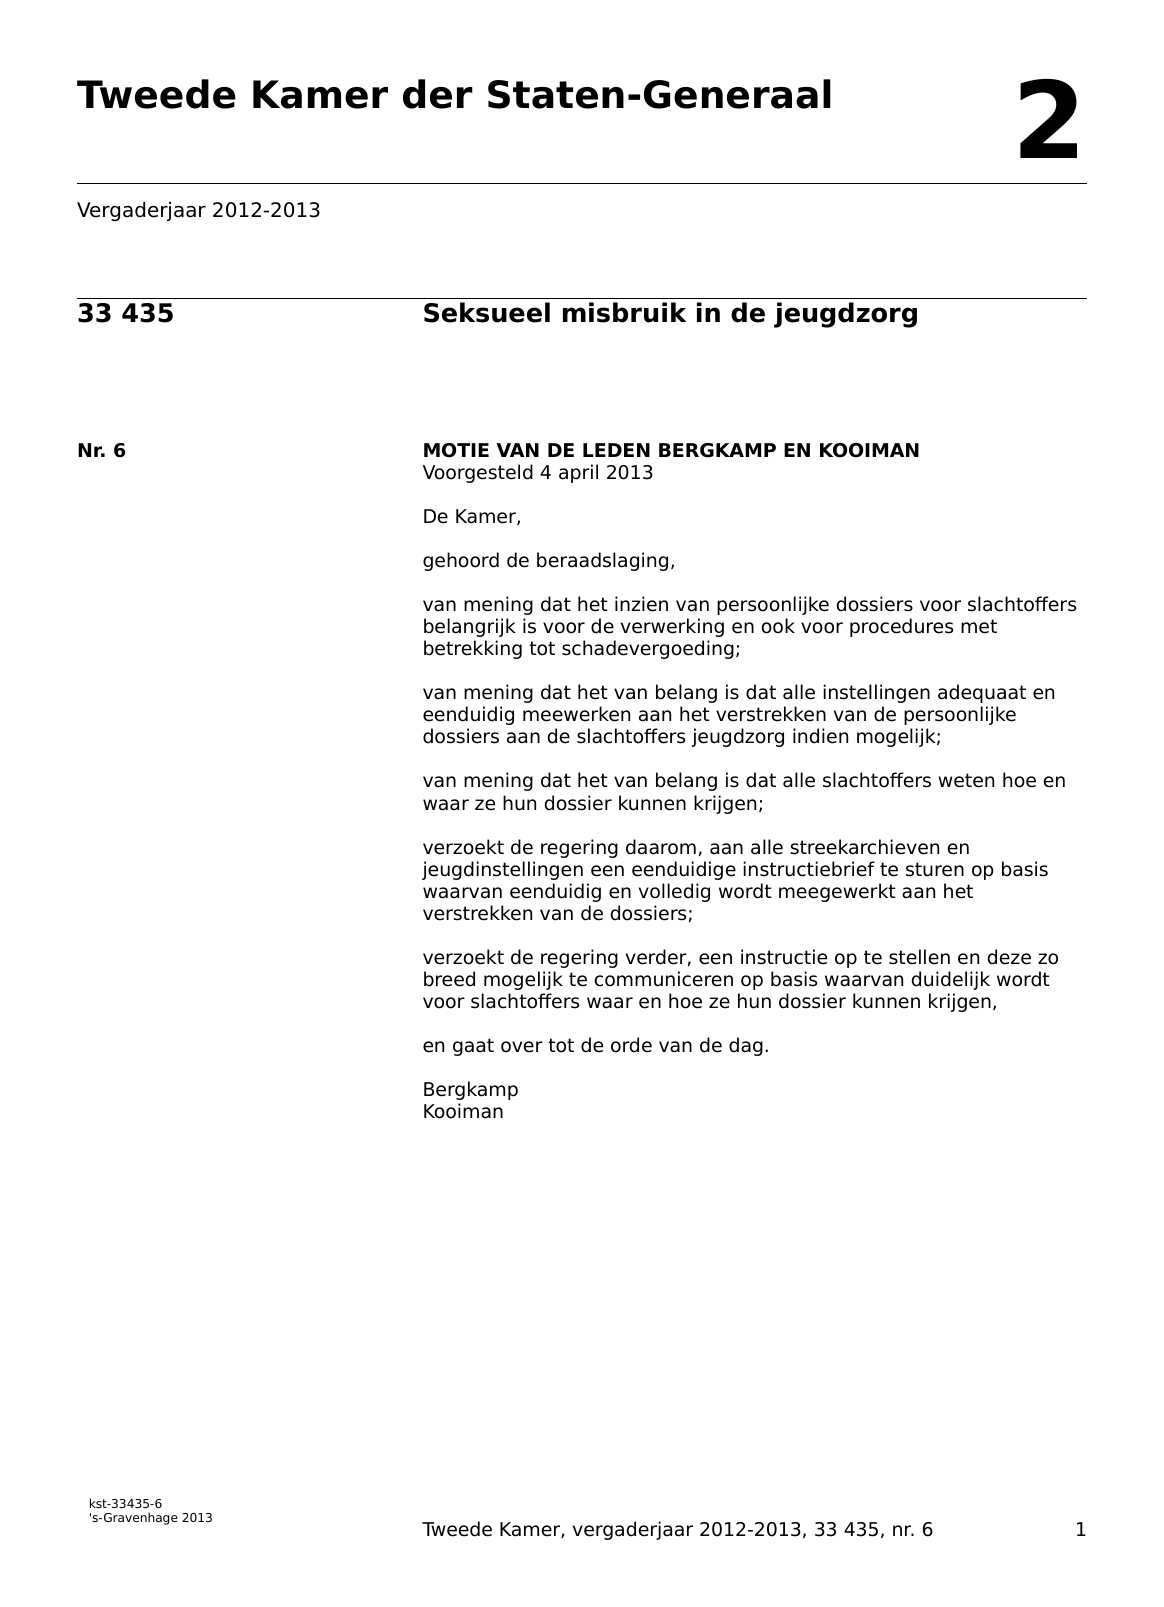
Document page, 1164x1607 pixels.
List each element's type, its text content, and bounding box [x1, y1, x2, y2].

text van mening dat het inzien van persoonlijke dossiers voor slachtoffers belangrijk is voor de verwerking en ook voor procedures met betrekking tot schadevergoeding; [422, 594, 1087, 660]
text Bergkamp [422, 1079, 1087, 1101]
text verzoekt de regering daarom, aan alle streekarchieven en jeugdinstellingen een eenduidige instructiebrief te sturen op basis waarvan eenduidig en volledig wordt meegewerkt aan het verstrekken van de dossiers; [422, 837, 1087, 924]
text en gaat over tot de orde van de dag. [422, 1035, 1087, 1057]
text van mening dat het van belang is dat alle slachtoffers weten hoe en waar ze hun dossier kunnen krijgen; [422, 770, 1087, 814]
text kst-33435-6 [88, 1497, 323, 1511]
table_header Tweede Kamer der Staten-Generaal [77, 59, 886, 183]
text verzoekt de regering verder, een instructie op te stellen en deze zo breed mogelijk te communiceren op basis waarvan duidelijk wordt voor slachtoffers waar en hoe ze hun dossier kunnen krijgen, [422, 947, 1087, 1013]
table_header 2 [886, 59, 1087, 183]
subtitle Nr. 6 MOTIE VAN DE LEDEN BERGKAMP EN KOOIMAN [77, 440, 1087, 462]
text De Kamer, [422, 506, 1087, 528]
subtitle 33 435 Seksueel misbruik in de jeugdzorg [77, 299, 1087, 329]
text gehoord de beraadslaging, [422, 550, 1087, 572]
text Voorgesteld 4 april 2013 [422, 462, 1087, 484]
text van mening dat het van belang is dat alle instellingen adequaat en eenduidig meewerken aan het verstrekken van de persoonlijke dossiers aan de slachtoffers jeugdzorg indien mogelijk; [422, 682, 1087, 748]
text 's-Gravenhage 2013 [88, 1511, 323, 1525]
text Kooiman [422, 1101, 1087, 1123]
table_cell Vergaderjaar 2012-2013 [77, 184, 1087, 298]
